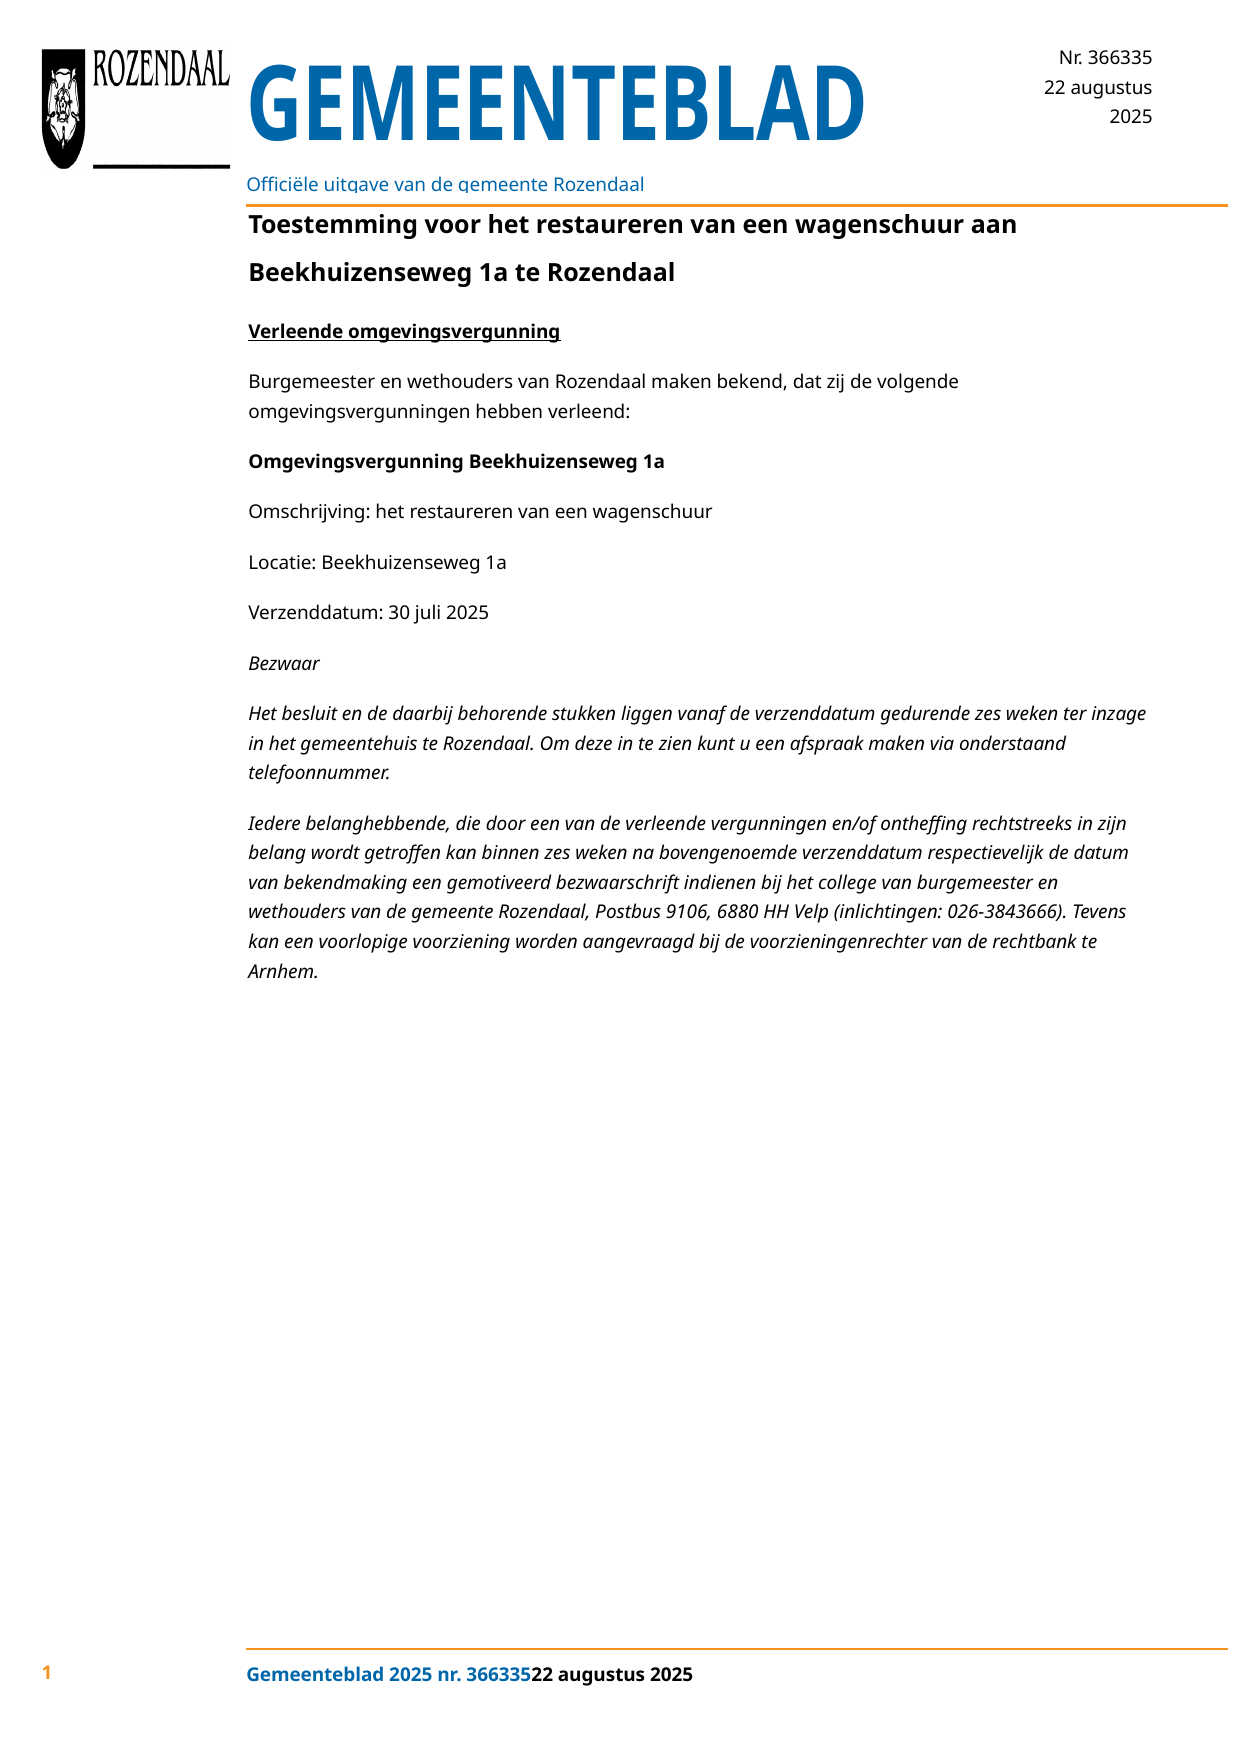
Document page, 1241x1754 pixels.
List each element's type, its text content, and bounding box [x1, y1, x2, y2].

text Bezwaar [248, 650, 1152, 676]
text Burgemeester en wethouders van Rozendaal maken bekend, dat zij de volgende omgevingsvergunningen hebben verleend: [248, 368, 1152, 424]
text Verzenddatum: 30 juli 2025 [248, 599, 1152, 625]
text Omgevingsvergunning Beekhuizenseweg 1a [248, 448, 1152, 474]
text Het besluit en de daarbij behorende stukken liggen vanaf de verzenddatum gedurende zes weken ter inzage in het gemeentehuis te Rozendaal. Om deze in te zien kunt u een afspraak maken via onderstaand telefoonnummer. [248, 700, 1152, 785]
picture [41, 47, 231, 172]
text Verleende omgevingsvergunning [248, 318, 1152, 344]
text Locatie: Beekhuizenseweg 1a [248, 549, 1152, 575]
text Iedere belanghebbende, die door een van de verleende vergunningen en/of ontheffing rechtstreeks in zijn belang wordt getroffen kan binnen zes weken na bovengenoemde verzenddatum respectievelijk de datum van bekendmaking een gemotiveerd bezwaarschrift indienen bij het college van burgemeester en wethouders van de gemeente Rozendaal, Postbus 9106, 6880 HH Velp (inlichtingen: 026-3843666). Tevens kan een voorlopige voorziening worden aangevraagd bij de voorzieningenrechter van de rechtbank te Arnhem. [248, 810, 1152, 984]
text Omschrijving: het restaureren van een wagenschuur [248, 499, 1152, 524]
text Toestemming voor het restaureren van een wagenschuur aan Beekhuizenseweg 1a te Rozendaal [248, 207, 1152, 288]
